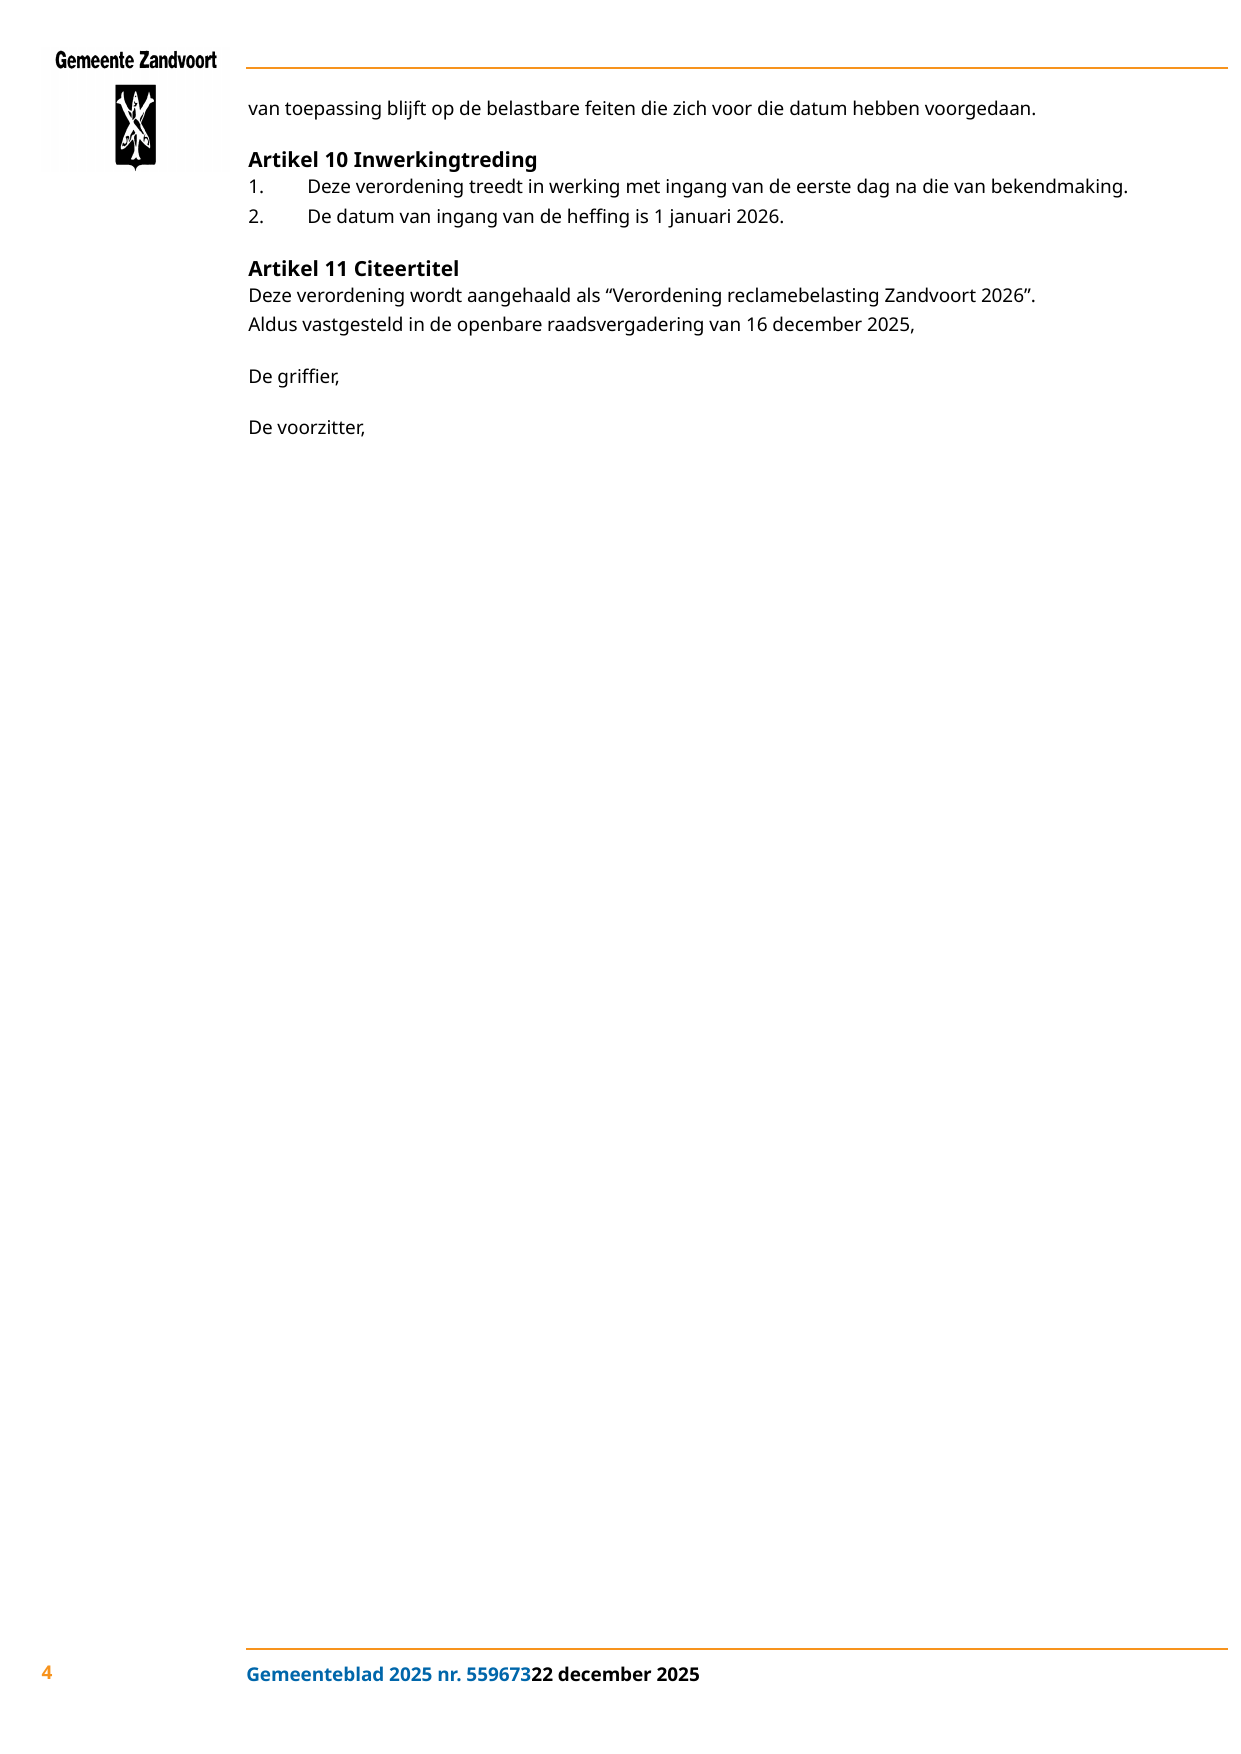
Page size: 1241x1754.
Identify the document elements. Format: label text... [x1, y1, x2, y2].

text Artikel 10 Inwerkingtreding [248, 145, 1152, 174]
picture [41, 47, 231, 172]
text Aldus vastgesteld in de openbare raadsvergadering van 16 december 2025, [248, 312, 1152, 337]
list Deze verordening treedt in werking met ingang van de eerste dag na die van bekendmaking. [248, 174, 1152, 199]
text Artikel 11 Citeertitel [248, 254, 1152, 282]
text De griffier, [248, 363, 1152, 389]
text van toepassing blijft op de belastbare feiten die zich voor die datum hebben voorgedaan. [248, 95, 1152, 121]
text De voorzitter, [248, 414, 1152, 440]
list De datum van ingang van de heffing is 1 januari 2026. [248, 203, 1152, 229]
text Deze verordening wordt aangehaald als “Verordening reclamebelasting Zandvoort 2026”. [248, 282, 1152, 308]
